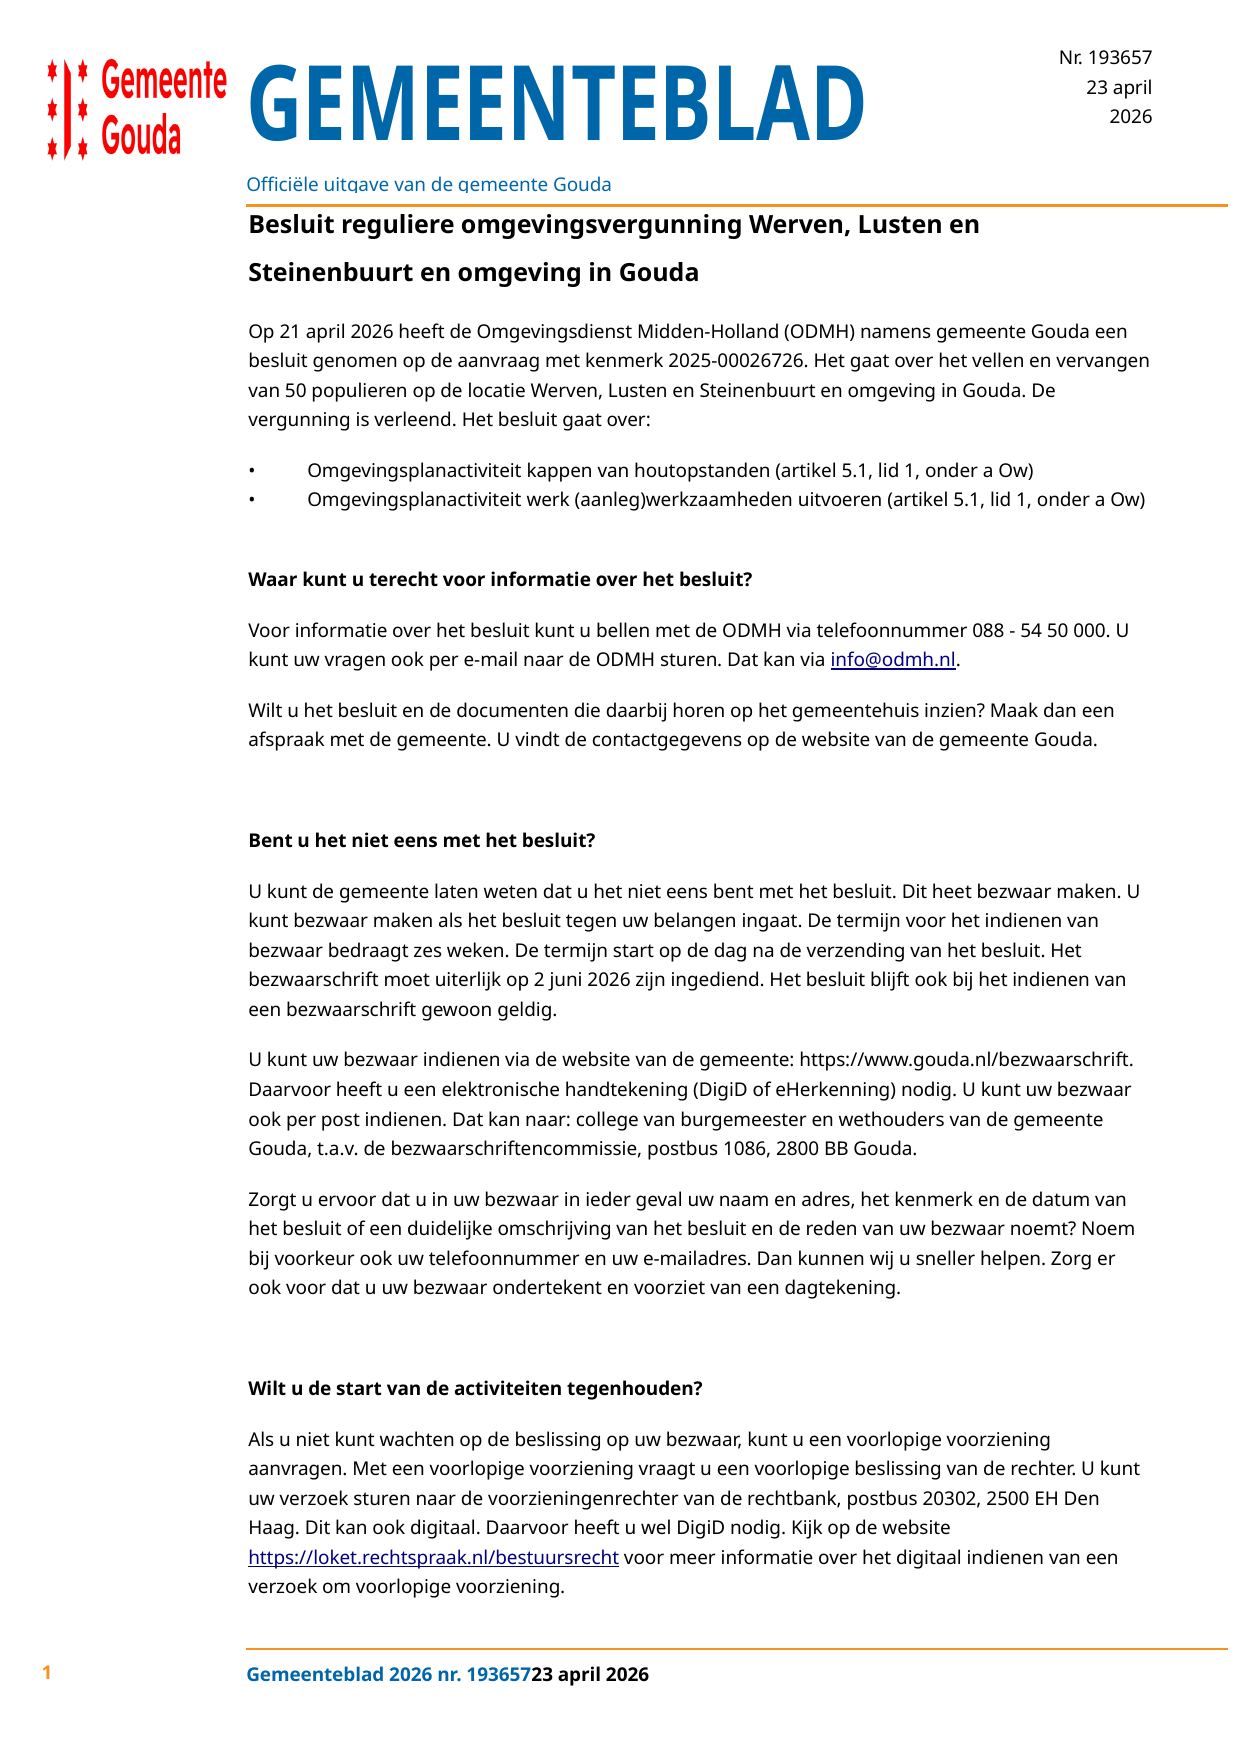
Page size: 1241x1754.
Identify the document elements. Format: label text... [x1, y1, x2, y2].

text U kunt uw bezwaar indienen via de website van de gemeente: https://www.gouda.nl/bezwaarschrift. Daarvoor heeft u een elektronische handtekening (DigiD of eHerkenning) nodig. U kunt uw bezwaar ook per post indienen. Dat kan naar: college van burgemeester en wethouders van de gemeente Gouda, t.a.v. de bezwaarschriftencommissie, postbus 1086, 2800 BB Gouda. [248, 1047, 1152, 1161]
text Op 21 april 2026 heeft de Omgevingsdienst Midden-Holland (ODMH) namens gemeente Gouda een besluit genomen op de aanvraag met kenmerk 2025-00026726. Het gaat over het vellen en vervangen van 50 populieren op de locatie Werven, Lusten en Steinenbuurt en omgeving in Gouda. De vergunning is verleend. Het besluit gaat over: [248, 318, 1152, 432]
text Als u niet kunt wachten op de beslissing op uw bezwaar, kunt u een voorlopige voorziening aanvragen. Met een voorlopige voorziening vraagt u een voorlopige beslissing van de rechter. U kunt uw verzoek sturen naar de voorzieningenrechter van de rechtbank, postbus 20302, 2500 EH Den Haag. Dit kan ook digitaal. Daarvoor heeft u wel DigiD nodig. Kijk op de website https://loket.rechtspraak.nl/bestuursrecht voor meer informatie over het digitaal indienen van een verzoek om voorlopige voorziening. [248, 1426, 1152, 1599]
text Wilt u het besluit en de documenten die daarbij horen op het gemeentehuis inzien? Maak dan een afspraak met de gemeente. U vindt de contactgegevens op de website van de gemeente Gouda. [248, 697, 1152, 752]
list Omgevingsplanactiviteit werk (aanleg)werkzaamheden uitvoeren (artikel 5.1, lid 1, onder a Ow) [248, 487, 1152, 512]
text Voor informatie over het besluit kunt u bellen met de ODMH via telefoonnummer 088 - 54 50 000. U kunt uw vragen ook per e-mail naar de ODMH sturen. Dat kan via info@odmh.nl. [248, 617, 1152, 672]
picture [41, 47, 231, 172]
text U kunt de gemeente laten weten dat u het niet eens bent met het besluit. Dit heet bezwaar maken. U kunt bezwaar maken als het besluit tegen uw belangen ingaat. De termijn voor het indienen van bezwaar bedraagt zes weken. De termijn start op de dag na de verzending van het besluit. Het bezwaarschrift moet uiterlijk op 2 juni 2026 zijn ingediend. Het besluit blijft ook bij het indienen van een bezwaarschrift gewoon geldig. [248, 878, 1152, 1022]
list Omgevingsplanactiviteit kappen van houtopstanden (artikel 5.1, lid 1, onder a Ow) [248, 457, 1152, 483]
text Waar kunt u terecht voor informatie over het besluit? [248, 567, 1152, 592]
text Wilt u de start van de activiteiten tegenhouden? [248, 1375, 1152, 1401]
text Besluit reguliere omgevingsvergunning Werven, Lusten en Steinenbuurt en omgeving in Gouda [248, 207, 1152, 288]
text Bent u het niet eens met het besluit? [248, 827, 1152, 853]
text Zorgt u ervoor dat u in uw bezwaar in ieder geval uw naam en adres, het kenmerk en de datum van het besluit of een duidelijke omschrijving van het besluit en de reden van uw bezwaar noemt? Noem bij voorkeur ook uw telefoonnummer en uw e-mailadres. Dan kunnen wij u sneller helpen. Zorg er ook voor dat u uw bezwaar ondertekent en voorziet van een dagtekening. [248, 1186, 1152, 1300]
